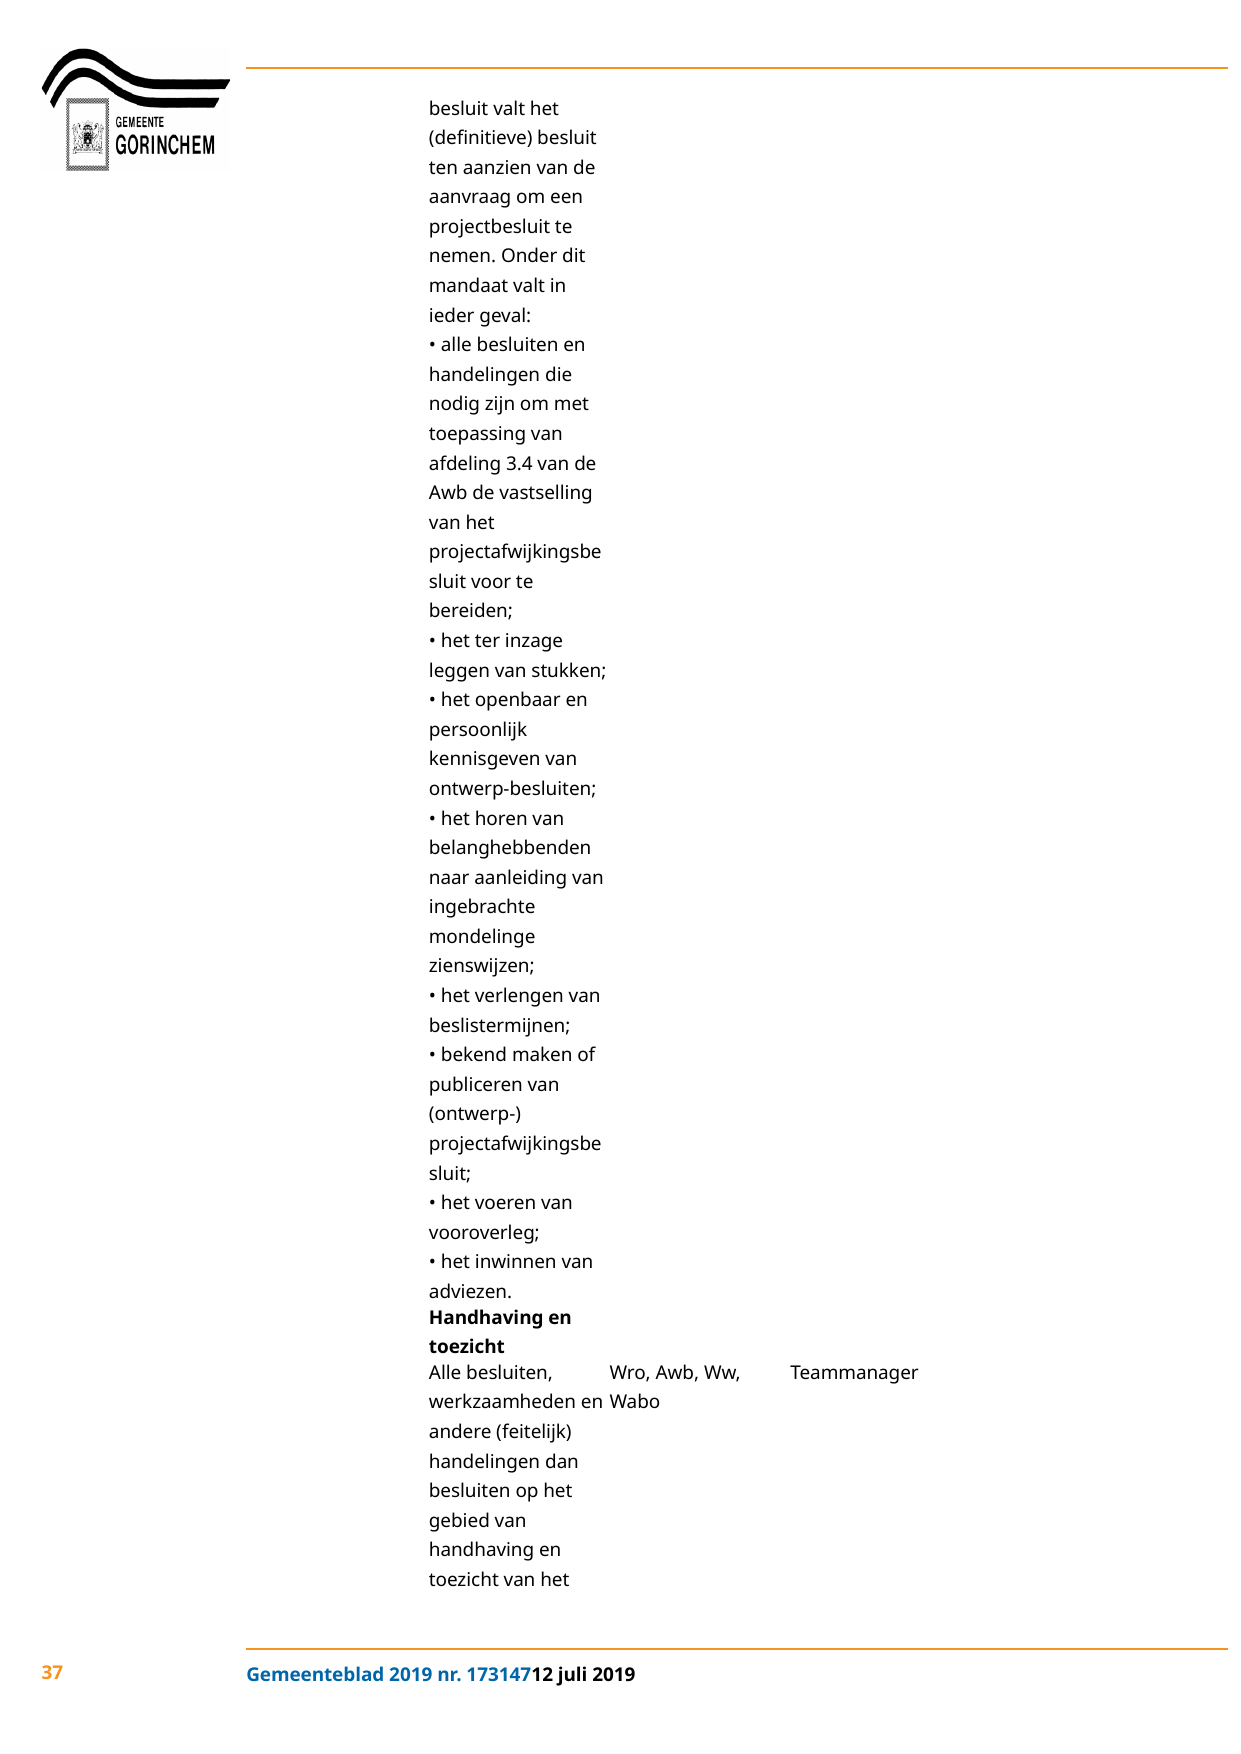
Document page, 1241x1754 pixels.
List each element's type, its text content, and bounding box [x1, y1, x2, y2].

table_cell [609, 1304, 790, 1359]
table_cell [971, 95, 1152, 1304]
table_cell [248, 1304, 429, 1359]
table_cell Handhaving en toezicht [429, 1304, 609, 1359]
table_cell [971, 1304, 1152, 1359]
table_cell Alle besluiten, werkzaamheden en andere (feitelijk) handelingen dan besluiten op het gebied van handhaving en toezicht van het [429, 1359, 609, 1592]
table_cell besluit valt het (definitieve) besluit ten aanzien van de aanvraag om een projectbesluit te nemen. Onder dit mandaat valt in ieder geval: • alle besluiten en handelingen die nodig zijn om met toepassing van afdeling 3.4 van de Awb de vastselling van het projectafwijkingsbesluit voor te bereiden; • het ter inzage leggen van stukken; • het openbaar en persoonlijk kennisgeven van ontwerp-besluiten; • het horen van belanghebbenden naar aanleiding van ingebrachte mondelinge zienswijzen; • het verlengen van beslistermijnen; • bekend maken of publiceren van (ontwerp-) projectafwijkingsbesluit; • het voeren van vooroverleg; • het inwinnen van adviezen. [429, 95, 609, 1304]
table_cell [248, 95, 429, 1304]
picture [41, 47, 231, 172]
table_cell [790, 95, 971, 1304]
table_cell [971, 1359, 1152, 1592]
table_cell [248, 1359, 429, 1592]
table_cell Teammanager [790, 1359, 971, 1592]
table_cell [790, 1304, 971, 1359]
table_cell Wro, Awb, Ww, Wabo [609, 1359, 790, 1592]
table_cell [609, 95, 790, 1304]
